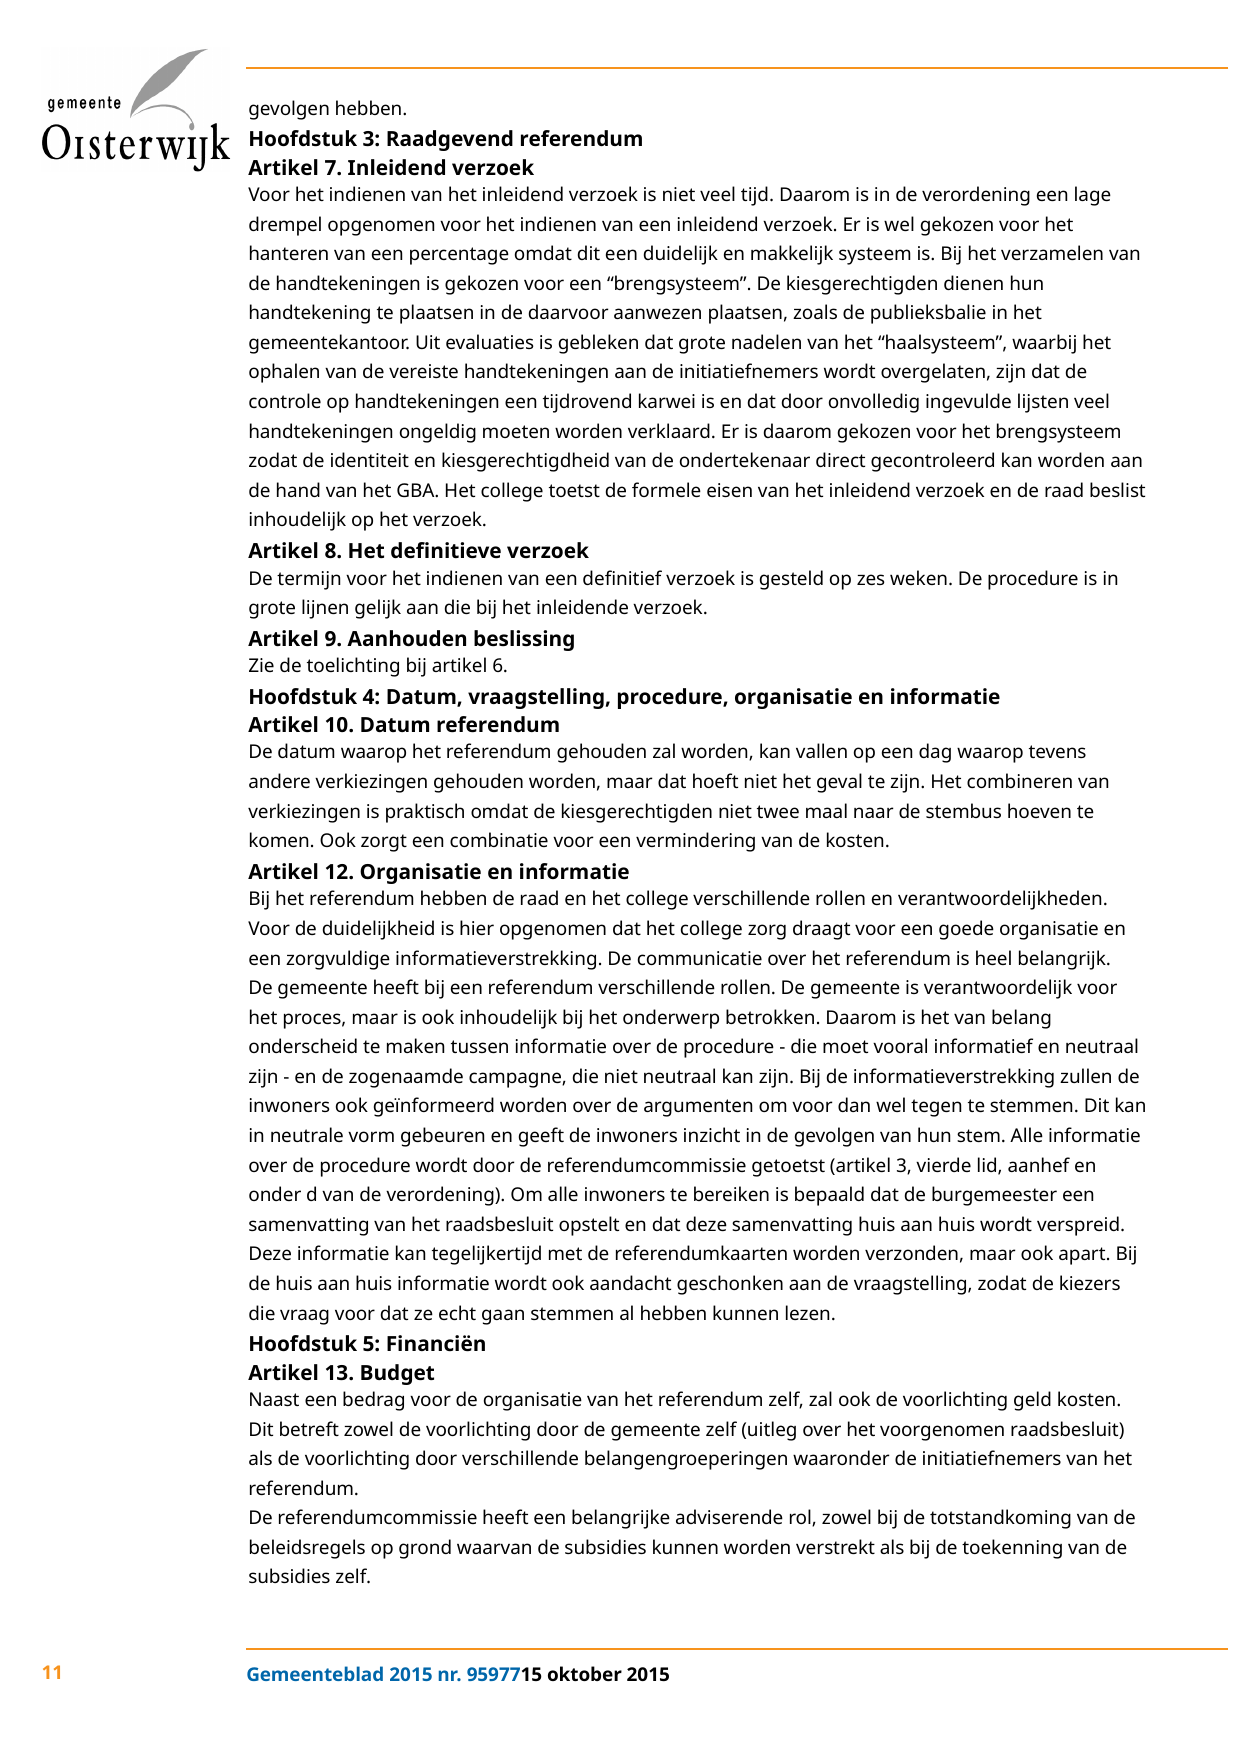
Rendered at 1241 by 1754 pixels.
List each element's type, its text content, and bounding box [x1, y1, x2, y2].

text Hoofdstuk 3: Raadgevend referendum [248, 124, 1152, 153]
text De gemeente heeft bij een referendum verschillende rollen. De gemeente is verantwoordelijk voor het proces, maar is ook inhoudelijk bij het onderwerp betrokken. Daarom is het van belang onderscheid te maken tussen informatie over de procedure - die moet vooral informatief en neutraal zijn - en de zogenaamde campagne, die niet neutraal kan zijn. Bij de informatieverstrekking zullen de inwoners ook geïnformeerd worden over de argumenten om voor dan wel tegen te stemmen. Dit kan in neutrale vorm gebeuren en geeft de inwoners inzicht in de gevolgen van hun stem. Alle informatie over de procedure wordt door de referendumcommissie getoetst (artikel 3, vierde lid, aanhef en onder d van de verordening). Om alle inwoners te bereiken is bepaald dat de burgemeester een samenvatting van het raadsbesluit opstelt en dat deze samenvatting huis aan huis wordt verspreid. Deze informatie kan tegelijkertijd met de referendumkaarten worden verzonden, maar ook apart. Bij de huis aan huis informatie wordt ook aandacht geschonken aan de vraagstelling, zodat de kiezers die vraag voor dat ze echt gaan stemmen al hebben kunnen lezen. [248, 974, 1152, 1325]
text Naast een bedrag voor de organisatie van het referendum zelf, zal ook de voorlichting geld kosten. Dit betreft zowel de voorlichting door de gemeente zelf (uitleg over het voorgenomen raadsbesluit) als de voorlichting door verschillende belangengroeperingen waaronder de initiatiefnemers van het referendum. [248, 1386, 1152, 1501]
picture [41, 47, 231, 172]
text De referendumcommissie heeft een belangrijke adviserende rol, zowel bij de totstandkoming van de beleidsregels op grond waarvan de subsidies kunnen worden verstrekt als bij de toekenning van de subsidies zelf. [248, 1504, 1152, 1589]
text Artikel 9. Aanhouden beslissing [248, 624, 1152, 652]
text gevolgen hebben. [248, 95, 1152, 121]
text Zie de toelichting bij artikel 6. [248, 652, 1152, 678]
text Artikel 12. Organisatie en informatie [248, 857, 1152, 886]
text Voor het indienen van het inleidend verzoek is niet veel tijd. Daarom is in de verordening een lage drempel opgenomen voor het indienen van een inleidend verzoek. Er is wel gekozen voor het hanteren van een percentage omdat dit een duidelijk en makkelijk systeem is. Bij het verzamelen van de handtekeningen is gekozen voor een “brengsysteem”. De kiesgerechtigden dienen hun handtekening te plaatsen in de daarvoor aanwezen plaatsen, zoals de publieksbalie in het gemeentekantoor. Uit evaluaties is gebleken dat grote nadelen van het “haalsysteem”, waarbij het ophalen van de vereiste handtekeningen aan de initiatiefnemers wordt overgelaten, zijn dat de controle op handtekeningen een tijdrovend karwei is en dat door onvolledig ingevulde lijsten veel handtekeningen ongeldig moeten worden verklaard. Er is daarom gekozen voor het brengsysteem zodat de identiteit en kiesgerechtigdheid van de ondertekenaar direct gecontroleerd kan worden aan de hand van het GBA. Het college toetst de formele eisen van het inleidend verzoek en de raad beslist inhoudelijk op het verzoek. [248, 181, 1152, 532]
text De termijn voor het indienen van een definitief verzoek is gesteld op zes weken. De procedure is in grote lijnen gelijk aan die bij het inleidende verzoek. [248, 565, 1152, 620]
text Hoofdstuk 5: Financiën [248, 1329, 1152, 1358]
text Artikel 10. Datum referendum [248, 710, 1152, 739]
text Artikel 8. Het definitieve verzoek [248, 536, 1152, 565]
text De datum waarop het referendum gehouden zal worden, kan vallen op een dag waarop tevens andere verkiezingen gehouden worden, maar dat hoeft niet het geval te zijn. Het combineren van verkiezingen is praktisch omdat de kiesgerechtigden niet twee maal naar de stembus hoeven te komen. Ook zorgt een combinatie voor een vermindering van de kosten. [248, 739, 1152, 853]
text Artikel 13. Budget [248, 1358, 1152, 1386]
text Bij het referendum hebben de raad en het college verschillende rollen en verantwoordelijkheden. Voor de duidelijkheid is hier opgenomen dat het college zorg draagt voor een goede organisatie en een zorgvuldige informatieverstrekking. De communicatie over het referendum is heel belangrijk. [248, 886, 1152, 970]
text Hoofdstuk 4: Datum, vraagstelling, procedure, organisatie en informatie [248, 682, 1152, 710]
text Artikel 7. Inleidend verzoek [248, 153, 1152, 181]
